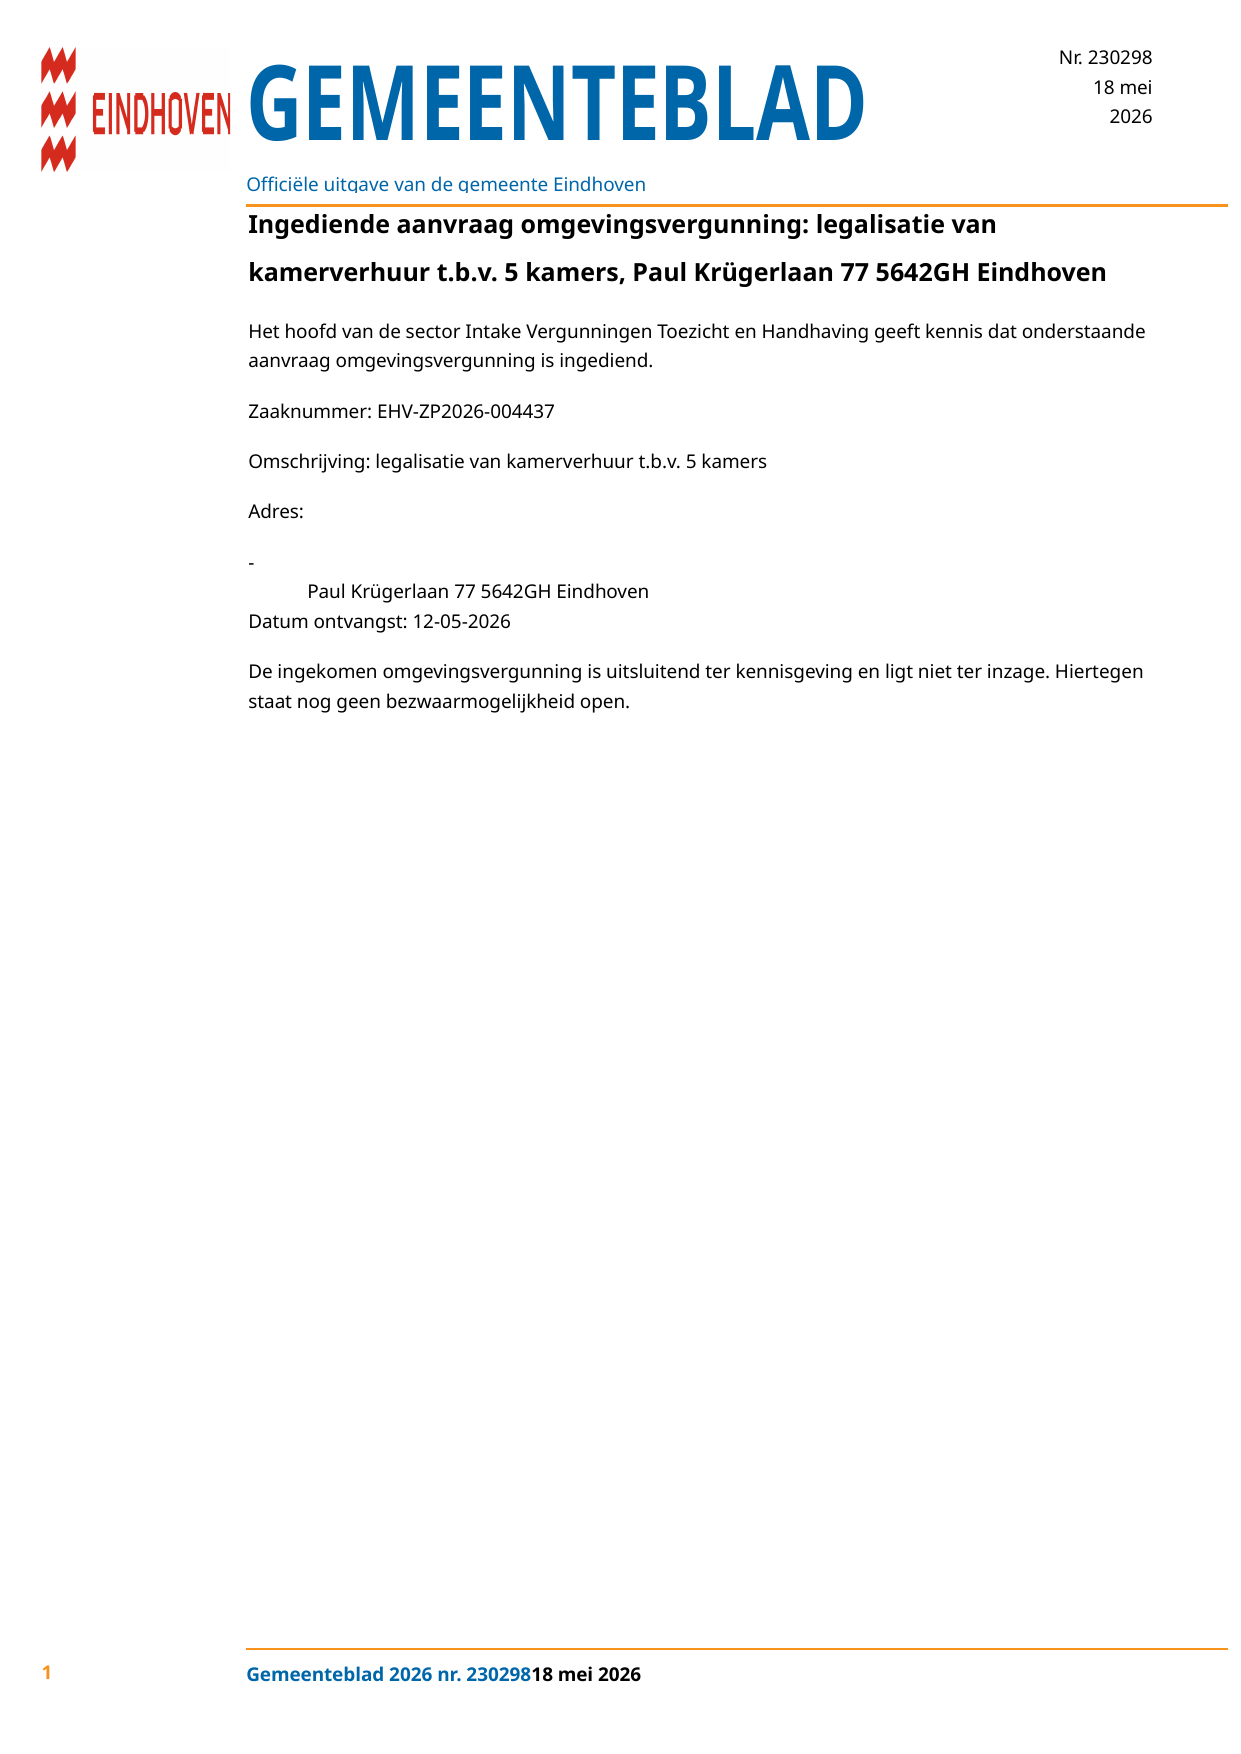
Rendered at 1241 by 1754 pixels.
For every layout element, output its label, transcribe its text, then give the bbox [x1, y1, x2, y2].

text Zaaknummer: EHV-ZP2026-004437 [248, 398, 1152, 424]
text Datum ontvangst: 12-05-2026 [248, 608, 1152, 634]
picture [41, 47, 231, 172]
text Ingediende aanvraag omgevingsvergunning: legalisatie van kamerverhuur t.b.v. 5 kamers, Paul Krügerlaan 77 5642GH Eindhoven [248, 207, 1152, 288]
text De ingekomen omgevingsvergunning is uitsluitend ter kennisgeving en ligt niet ter inzage. Hiertegen staat nog geen bezwaarmogelijkheid open. [248, 659, 1152, 714]
text Het hoofd van de sector Intake Vergunningen Toezicht en Handhaving geeft kennis dat onderstaande aanvraag omgevingsvergunning is ingediend. [248, 318, 1152, 373]
list Paul Krügerlaan 77 5642GH Eindhoven [248, 579, 1152, 604]
text Omschrijving: legalisatie van kamerverhuur t.b.v. 5 kamers [248, 448, 1152, 474]
text Adres: [248, 499, 1152, 524]
